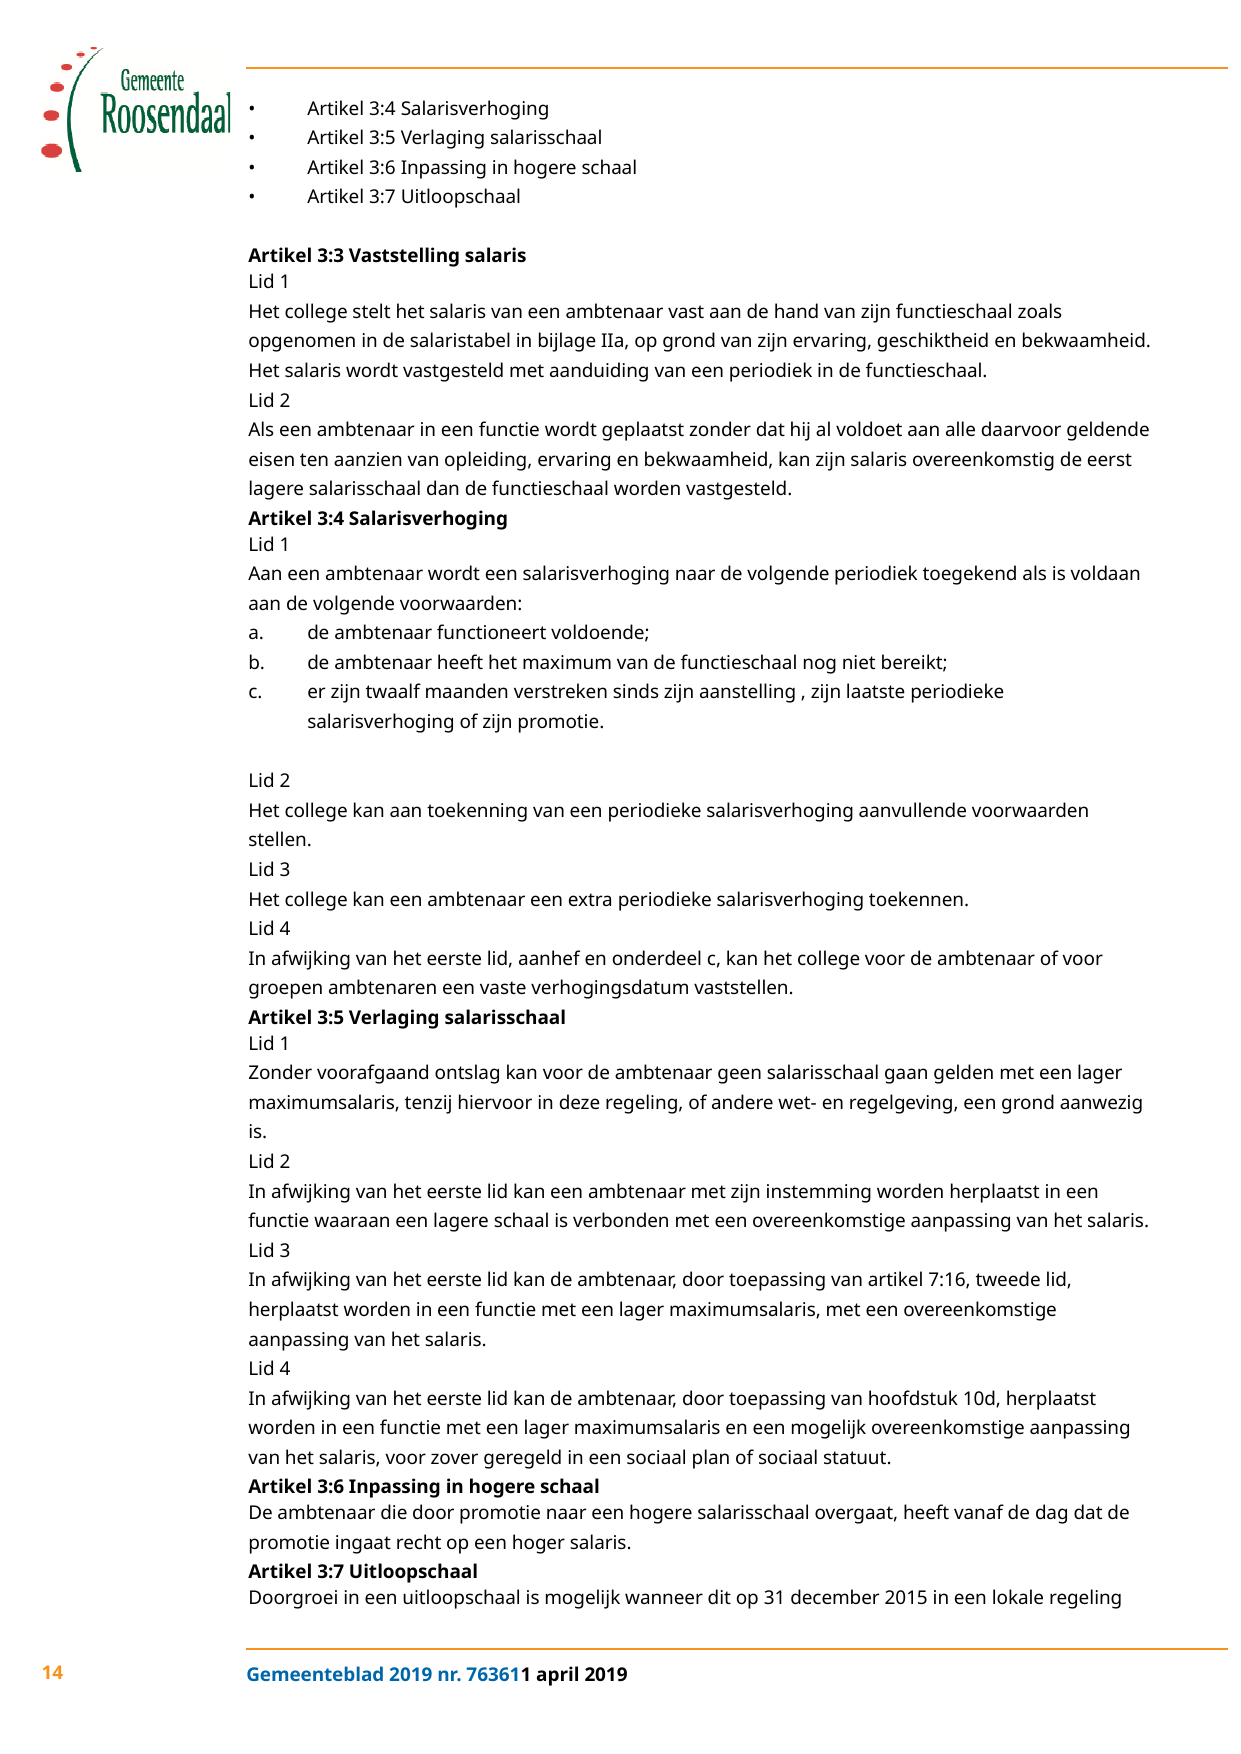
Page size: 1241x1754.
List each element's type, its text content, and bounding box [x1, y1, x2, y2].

picture [41, 47, 231, 172]
text Lid 2 [248, 387, 1152, 412]
text In afwijking van het eerste lid kan de ambtenaar, door toepassing van artikel 7:16, tweede lid, herplaatst worden in een functie met een lager maximumsalaris, met een overeenkomstige aanpassing van het salaris. [248, 1267, 1152, 1351]
text Lid 2 [248, 1148, 1152, 1174]
text In afwijking van het eerste lid, aanhef en onderdeel c, kan het college voor de ambtenaar of voor groepen ambtenaren een vaste verhogingsdatum vaststellen. [248, 945, 1152, 1000]
list er zijn twaalf maanden verstreken sinds zijn aanstelling , zijn laatste periodieke salarisverhoging of zijn promotie. [248, 679, 1152, 734]
text Lid 1 [248, 531, 1152, 557]
text Lid 2 [248, 767, 1152, 793]
text Het college kan een ambtenaar een extra periodieke salarisverhoging toekennen. [248, 886, 1152, 912]
text Artikel 3:5 Verlaging salarisschaal [248, 1004, 1152, 1030]
list de ambtenaar functioneert voldoende; [248, 619, 1152, 645]
text Het college stelt het salaris van een ambtenaar vast aan de hand van zijn functieschaal zoals opgenomen in de salaristabel in bijlage IIa, op grond van zijn ervaring, geschiktheid en bekwaamheid. Het salaris wordt vastgesteld met aanduiding van een periodiek in de functieschaal. [248, 298, 1152, 383]
text Artikel 3:6 Inpassing in hogere schaal [248, 1474, 1152, 1499]
text Aan een ambtenaar wordt een salarisverhoging naar de volgende periodiek toegekend als is voldaan aan de volgende voorwaarden: [248, 560, 1152, 616]
text Zonder voorafgaand ontslag kan voor de ambtenaar geen salarisschaal gaan gelden met een lager maximumsalaris, tenzij hiervoor in deze regeling, of andere wet- en regelgeving, een grond aanwezig is. [248, 1059, 1152, 1144]
text In afwijking van het eerste lid kan een ambtenaar met zijn instemming worden herplaatst in een functie waaraan een lagere schaal is verbonden met een overeenkomstige aanpassing van het salaris. [248, 1178, 1152, 1233]
text In afwijking van het eerste lid kan de ambtenaar, door toepassing van hoofdstuk 10d, herplaatst worden in een functie met een lager maximumsalaris en een mogelijk overeenkomstige aanpassing van het salaris, voor zover geregeld in een sociaal plan of sociaal statuut. [248, 1385, 1152, 1470]
list Artikel 3:5 Verlaging salarisschaal [248, 124, 1152, 150]
text Lid 1 [248, 1030, 1152, 1056]
text Artikel 3:3 Vaststelling salaris [248, 243, 1152, 268]
text Lid 1 [248, 268, 1152, 294]
list Artikel 3:4 Salarisverhoging [248, 95, 1152, 121]
text Lid 3 [248, 1237, 1152, 1263]
text Artikel 3:4 Salarisverhoging [248, 505, 1152, 531]
text Artikel 3:7 Uitloopschaal [248, 1558, 1152, 1584]
text Lid 4 [248, 915, 1152, 941]
list de ambtenaar heeft het maximum van de functieschaal nog niet bereikt; [248, 649, 1152, 675]
text Het college kan aan toekenning van een periodieke salarisverhoging aanvullende voorwaarden stellen. [248, 797, 1152, 852]
text Lid 3 [248, 856, 1152, 882]
text De ambtenaar die door promotie naar een hogere salarisschaal overgaat, heeft vanaf de dag dat de promotie ingaat recht op een hoger salaris. [248, 1499, 1152, 1555]
list Artikel 3:7 Uitloopschaal [248, 183, 1152, 209]
text Als een ambtenaar in een functie wordt geplaatst zonder dat hij al voldoet aan alle daarvoor geldende eisen ten aanzien van opleiding, ervaring en bekwaamheid, kan zijn salaris overeenkomstig de eerst lagere salarisschaal dan de functieschaal worden vastgesteld. [248, 416, 1152, 501]
text Doorgroei in een uitloopschaal is mogelijk wanneer dit op 31 december 2015 in een lokale regeling [248, 1584, 1152, 1610]
text Lid 4 [248, 1355, 1152, 1381]
list Artikel 3:6 Inpassing in hogere schaal [248, 154, 1152, 180]
